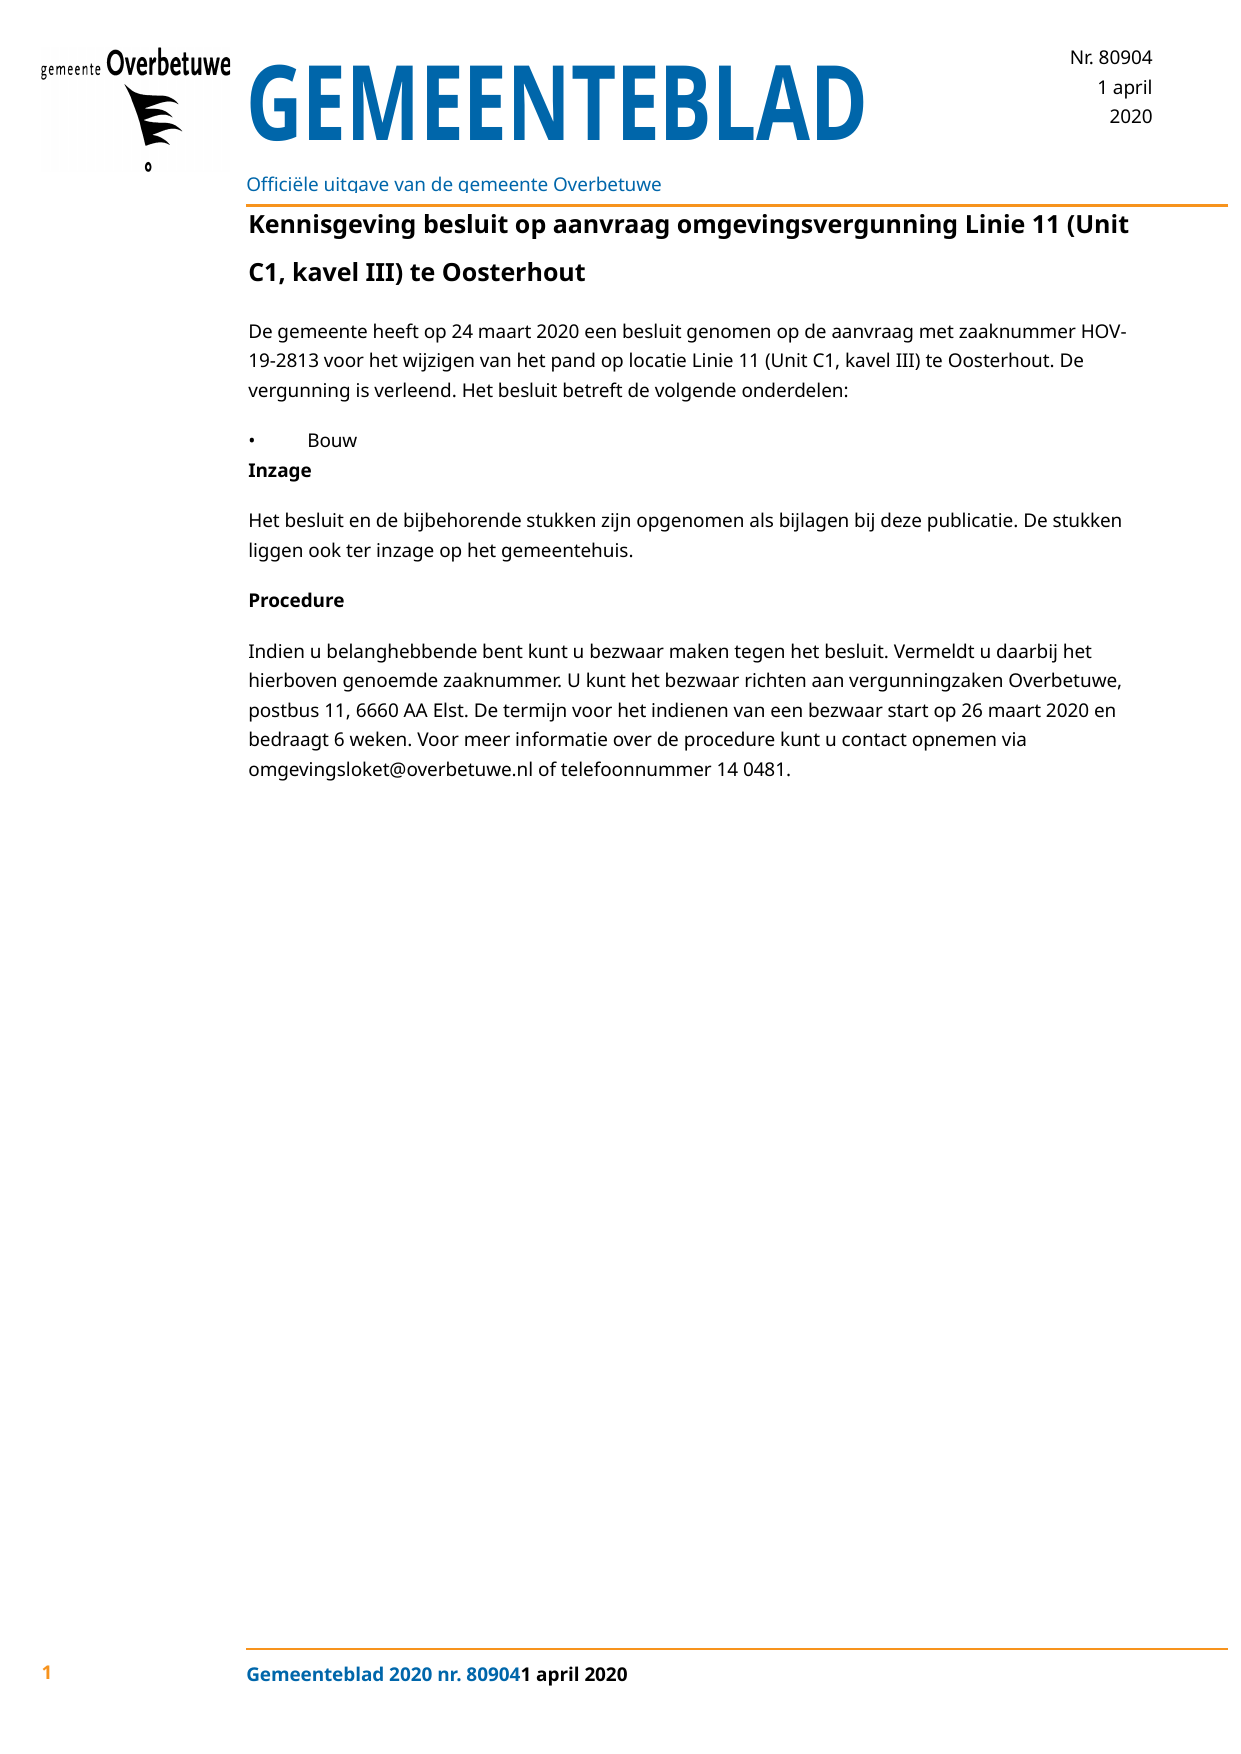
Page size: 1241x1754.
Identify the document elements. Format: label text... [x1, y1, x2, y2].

list Bouw [248, 427, 1152, 453]
text Het besluit en de bijbehorende stukken zijn opgenomen als bijlagen bij deze publicatie. De stukken liggen ook ter inzage op het gemeentehuis. [248, 507, 1152, 563]
text Indien u belanghebbende bent kunt u bezwaar maken tegen het besluit. Vermeldt u daarbij het hierboven genoemde zaaknummer. U kunt het bezwaar richten aan vergunningzaken Overbetuwe, postbus 11, 6660 AA Elst. De termijn voor het indienen van een bezwaar start op 26 maart 2020 en bedraagt 6 weken. Voor meer informatie over de procedure kunt u contact opnemen via omgevingsloket@overbetuwe.nl of telefoonnummer 14 0481. [248, 638, 1152, 782]
picture [41, 47, 231, 172]
text Procedure [248, 587, 1152, 613]
text Inzage [248, 457, 1152, 483]
text Kennisgeving besluit op aanvraag omgevingsvergunning Linie 11 (Unit C1, kavel III) te Oosterhout [248, 207, 1152, 288]
text De gemeente heeft op 24 maart 2020 een besluit genomen op de aanvraag met zaaknummer HOV-19-2813 voor het wijzigen van het pand op locatie Linie 11 (Unit C1, kavel III) te Oosterhout. De vergunning is verleend. Het besluit betreft de volgende onderdelen: [248, 318, 1152, 403]
